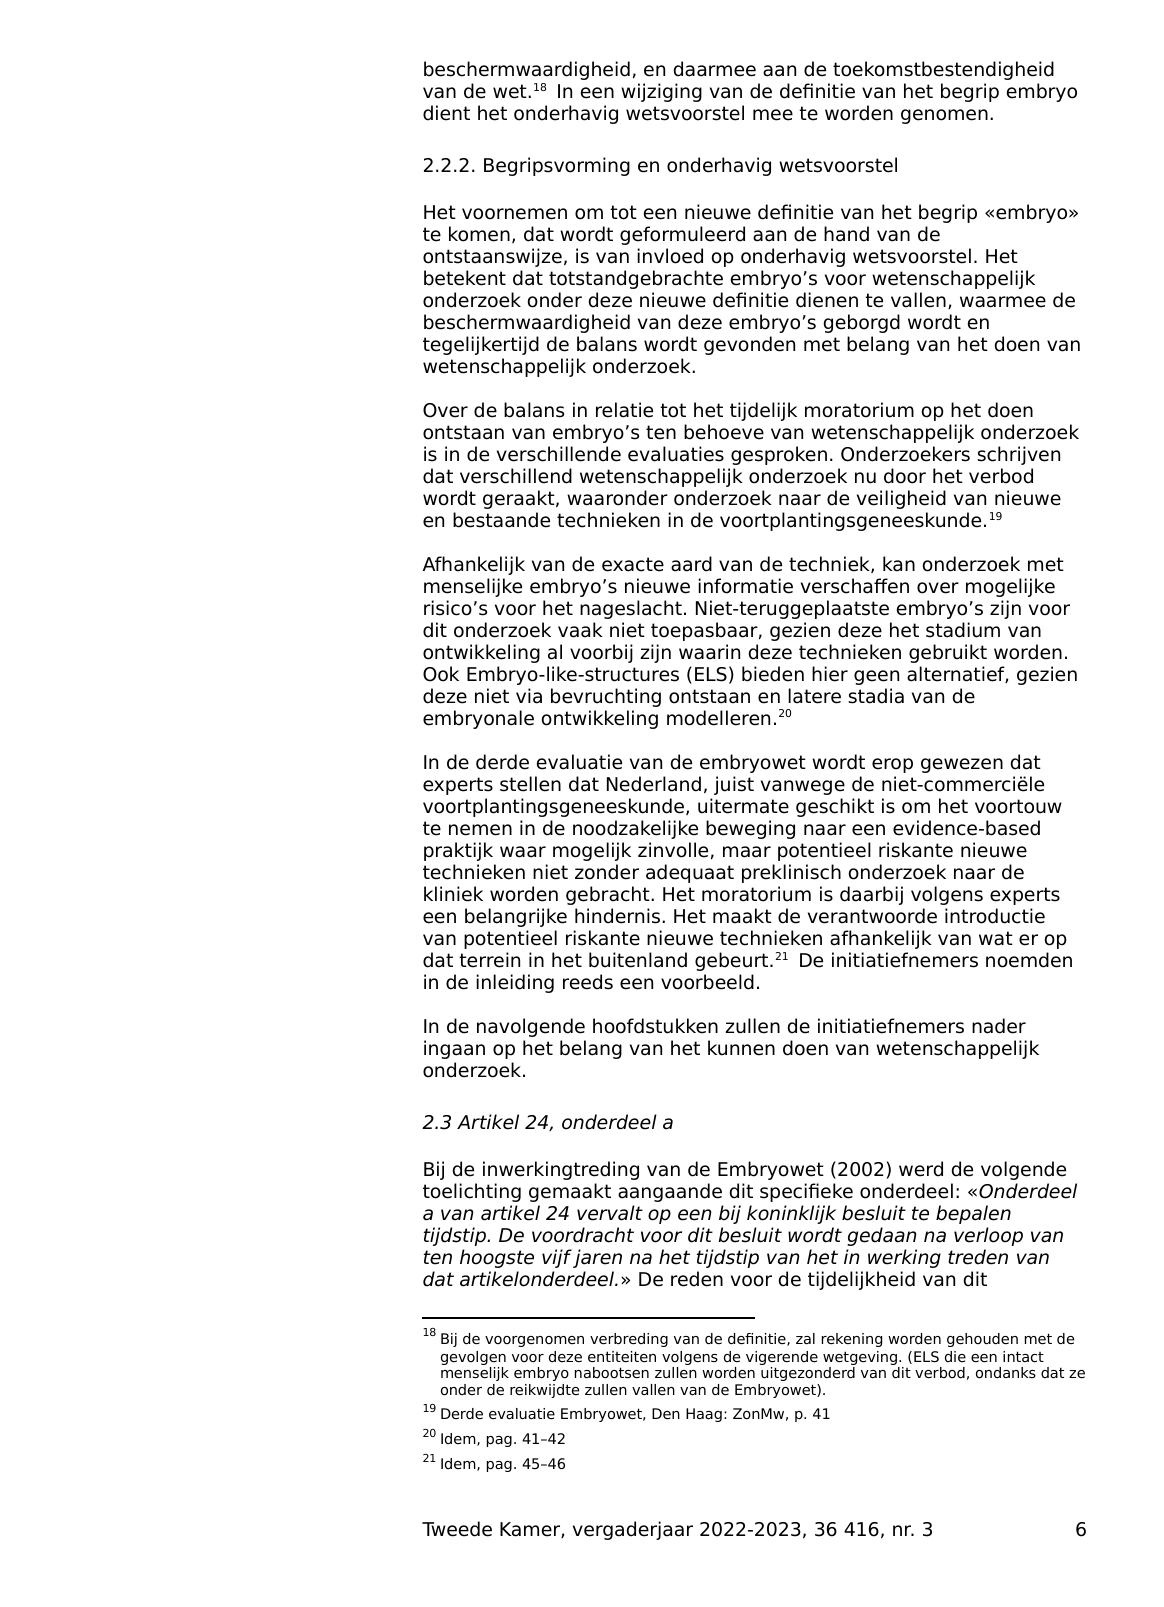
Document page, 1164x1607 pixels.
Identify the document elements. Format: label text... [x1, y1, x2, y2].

text Idem, pag. 41–42 [422, 1427, 1087, 1449]
text Afhankelijk van de exacte aard van de techniek, kan onderzoek met menselijke embryo’s nieuwe informatie verschaffen over mogelijke risico’s voor het nageslacht. Niet-teruggeplaatste embryo’s zijn voor dit onderzoek vaak niet toepasbaar, gezien deze het stadium van ontwikkeling al voorbij zijn waarin deze technieken gebruikt worden. Ook Embryo-like-structures (ELS) bieden hier geen alternatief, gezien deze niet via bevruchting ontstaan en latere stadia van de embryonale ontwikkeling modelleren. [422, 554, 1087, 730]
text Bij de voorgenomen verbreding van de definitie, zal rekening worden gehouden met de gevolgen voor deze entiteiten volgens de vigerende wetgeving. (ELS die een intact menselijk embryo nabootsen zullen worden uitgezonderd van dit verbod, ondanks dat ze onder de reikwijdte zullen vallen van de Embryowet). [422, 1327, 1087, 1399]
text Derde evaluatie Embryowet, Den Haag: ZonMw, p. 41 [422, 1402, 1087, 1424]
text Het voornemen om tot een nieuwe definitie van het begrip «embryo» te komen, dat wordt geformuleerd aan de hand van de ontstaanswijze, is van invloed op onderhavig wetsvoorstel. Het betekent dat totstandgebrachte embryo’s voor wetenschappelijk onderzoek onder deze nieuwe definitie dienen te vallen, waarmee de beschermwaardigheid van deze embryo’s geborgd wordt en tegelijkertijd de balans wordt gevonden met belang van het doen van wetenschappelijk onderzoek. [422, 202, 1087, 378]
text Over de balans in relatie tot het tijdelijk moratorium op het doen ontstaan van embryo’s ten behoeve van wetenschappelijk onderzoek is in de verschillende evaluaties gesproken. Onderzoekers schrijven dat verschillend wetenschappelijk onderzoek nu door het verbod wordt geraakt, waaronder onderzoek naar de veiligheid van nieuwe en bestaande technieken in de voortplantingsgeneeskunde. [422, 400, 1087, 532]
text beschermwaardigheid, en daarmee aan de toekomstbestendigheid van de wet. In een wijziging van de definitie van het begrip embryo dient het onderhavig wetsvoorstel mee te worden genomen. [422, 59, 1087, 125]
text In de navolgende hoofdstukken zullen de initiatiefnemers nader ingaan op het belang van het kunnen doen van wetenschappelijk onderzoek. [422, 1016, 1087, 1082]
subtitle 2.2.2. Begripsvorming en onderhavig wetsvoorstel [422, 155, 1087, 177]
text In de derde evaluatie van de embryowet wordt erop gewezen dat experts stellen dat Nederland, juist vanwege de niet-commerciële voortplantingsgeneeskunde, uitermate geschikt is om het voortouw te nemen in de noodzakelijke beweging naar een evidence-based praktijk waar mogelijk zinvolle, maar potentieel riskante nieuwe technieken niet zonder adequaat preklinisch onderzoek naar de kliniek worden gebracht. Het moratorium is daarbij volgens experts een belangrijke hindernis. Het maakt de verantwoorde introductie van potentieel riskante nieuwe technieken afhankelijk van wat er op dat terrein in het buitenland gebeurt. De initiatiefnemers noemden in de inleiding reeds een voorbeeld. [422, 752, 1087, 994]
subtitle 2.3 Artikel 24, onderdeel a [422, 1112, 1087, 1134]
text Bij de inwerkingtreding van de Embryowet (2002) werd de volgende toelichting gemaakt aangaande dit specifieke onderdeel: «Onderdeel a van artikel 24 vervalt op een bij koninklijk besluit te bepalen tijdstip. De voordracht voor dit besluit wordt gedaan na verloop van ten hoogste vijf jaren na het tijdstip van het in werking treden van dat artikelonderdeel.» De reden voor de tijdelijkheid van dit [422, 1159, 1087, 1291]
text Idem, pag. 45–46 [422, 1452, 1087, 1474]
